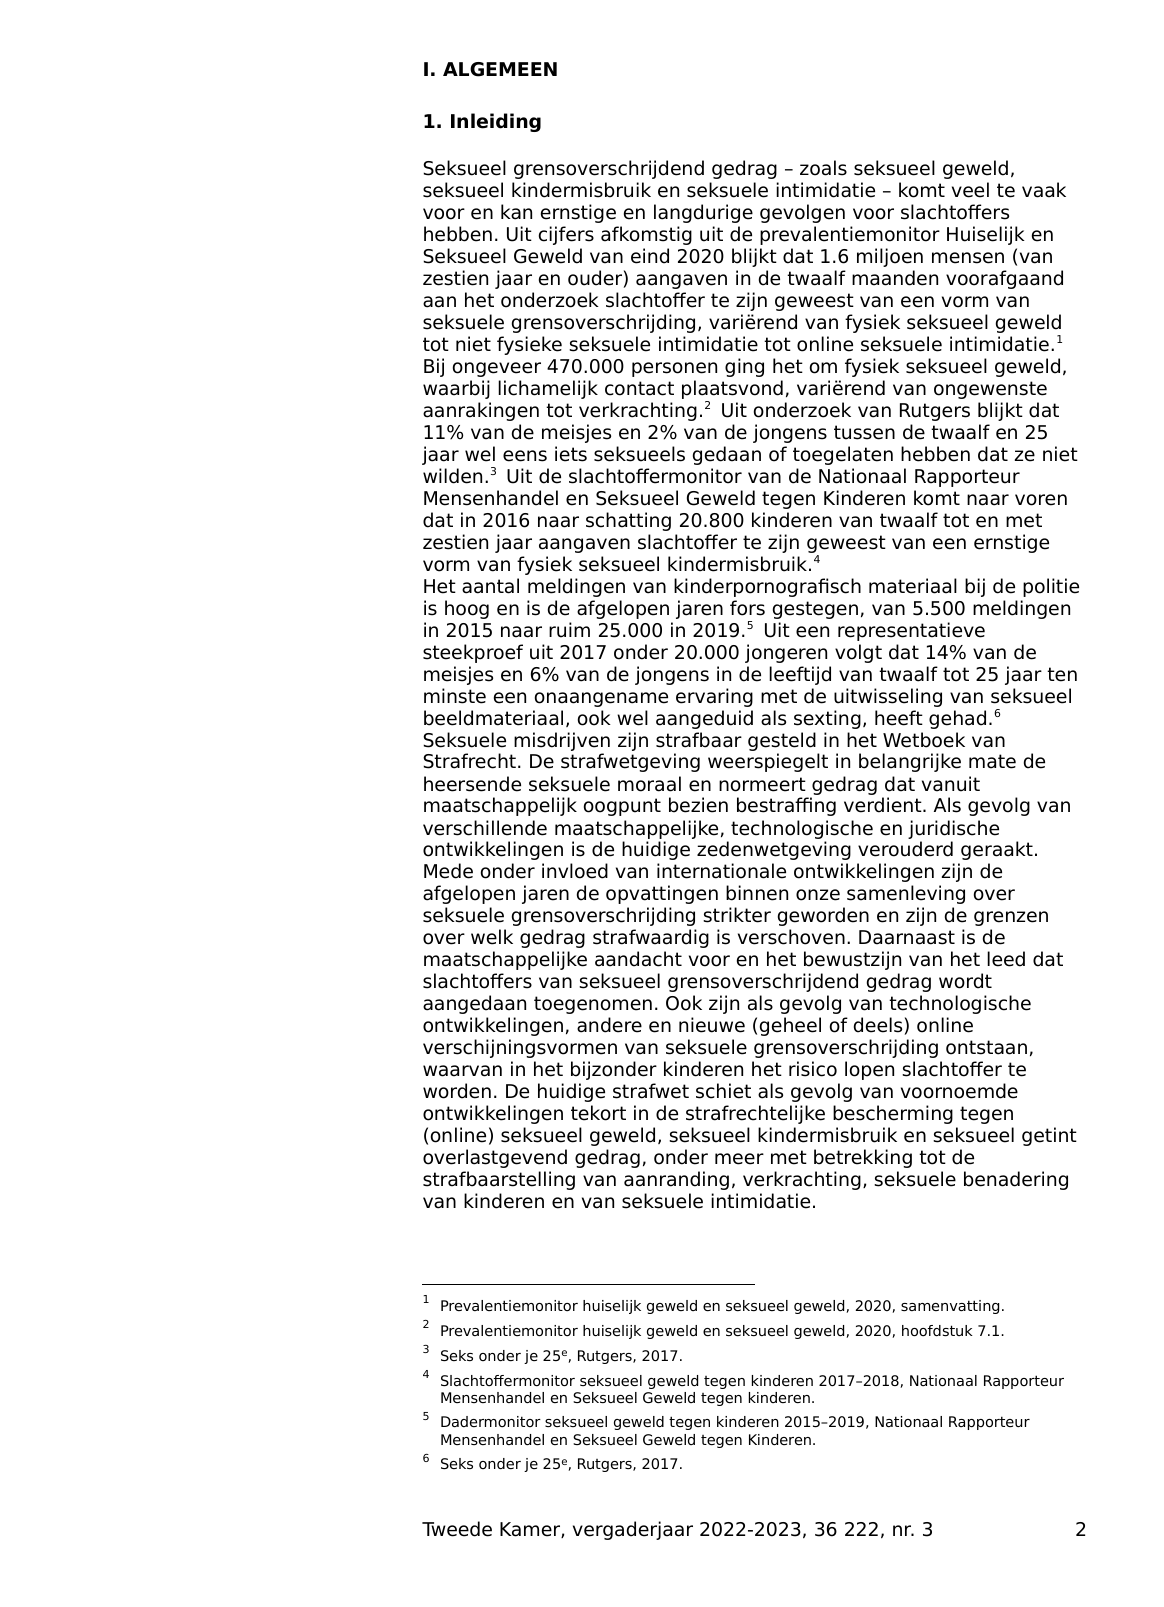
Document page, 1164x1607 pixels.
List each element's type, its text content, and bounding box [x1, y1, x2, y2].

text Seksueel grensoverschrijdend gedrag – zoals seksueel geweld, seksueel kindermisbruik en seksuele intimidatie – komt veel te vaak voor en kan ernstige en langdurige gevolgen voor slachtoffers hebben. Uit cijfers afkomstig uit de prevalentiemonitor Huiselijk en Seksueel Geweld van eind 2020 blijkt dat 1.6 miljoen mensen (van zestien jaar en ouder) aangaven in de twaalf maanden voorafgaand aan het onderzoek slachtoffer te zijn geweest van een vorm van seksuele grensoverschrijding, variërend van fysiek seksueel geweld tot niet fysieke seksuele intimidatie tot online seksuele intimidatie. Bij ongeveer 470.000 personen ging het om fysiek seksueel geweld, waarbij lichamelijk contact plaatsvond, variërend van ongewenste aanrakingen tot verkrachting. Uit onderzoek van Rutgers blijkt dat 11% van de meisjes en 2% van de jongens tussen de twaalf en 25 jaar wel eens iets seksueels gedaan of toegelaten hebben dat ze niet wilden. Uit de slachtoffermonitor van de Nationaal Rapporteur Mensenhandel en Seksueel Geweld tegen Kinderen komt naar voren dat in 2016 naar schatting 20.800 kinderen van twaalf tot en met zestien jaar aangaven slachtoffer te zijn geweest van een ernstige vorm van fysiek seksueel kindermisbruik. [422, 158, 1087, 576]
subtitle 1. Inleiding [422, 111, 1087, 133]
text Slachtoffermonitor seksueel geweld tegen kinderen 2017–2018, Nationaal Rapporteur Mensenhandel en Seksueel Geweld tegen kinderen. [422, 1368, 1087, 1407]
text Dadermonitor seksueel geweld tegen kinderen 2015–2019, Nationaal Rapporteur Mensenhandel en Seksueel Geweld tegen Kinderen. [422, 1410, 1087, 1449]
text Seksuele misdrijven zijn strafbaar gesteld in het Wetboek van Strafrecht. De strafwetgeving weerspiegelt in belangrijke mate de heersende seksuele moraal en normeert gedrag dat vanuit maatschappelijk oogpunt bezien bestraffing verdient. Als gevolg van verschillende maatschappelijke, technologische en juridische ontwikkelingen is de huidige zedenwetgeving verouderd geraakt. Mede onder invloed van internationale ontwikkelingen zijn de afgelopen jaren de opvattingen binnen onze samenleving over seksuele grensoverschrijding strikter geworden en zijn de grenzen over welk gedrag strafwaardig is verschoven. Daarnaast is de maatschappelijke aandacht voor en het bewustzijn van het leed dat slachtoffers van seksueel grensoverschrijdend gedrag wordt aangedaan toegenomen. Ook zijn als gevolg van technologische ontwikkelingen, andere en nieuwe (geheel of deels) online verschijningsvormen van seksuele grensoverschrijding ontstaan, waarvan in het bijzonder kinderen het risico lopen slachtoffer te worden. De huidige strafwet schiet als gevolg van voornoemde ontwikkelingen tekort in de strafrechtelijke bescherming tegen (online) seksueel geweld, seksueel kindermisbruik en seksueel getint overlastgevend gedrag, onder meer met betrekking tot de strafbaarstelling van aanranding, verkrachting, seksuele benadering van kinderen en van seksuele intimidatie. [422, 729, 1087, 1213]
text Het aantal meldingen van kinderpornografisch materiaal bij de politie is hoog en is de afgelopen jaren fors gestegen, van 5.500 meldingen in 2015 naar ruim 25.000 in 2019. Uit een representatieve steekproef uit 2017 onder 20.000 jongeren volgt dat 14% van de meisjes en 6% van de jongens in de leeftijd van twaalf tot 25 jaar ten minste een onaangename ervaring met de uitwisseling van seksueel beeldmateriaal, ook wel aangeduid als sexting, heeft gehad. [422, 576, 1087, 729]
text Seks onder je 25e, Rutgers, 2017. [422, 1343, 1087, 1366]
subtitle I. ALGEMEEN [422, 59, 1087, 81]
text Prevalentiemonitor huiselijk geweld en seksueel geweld, 2020, hoofdstuk 7.1. [422, 1318, 1087, 1341]
text Seks onder je 25e, Rutgers, 2017. [422, 1452, 1087, 1474]
text Prevalentiemonitor huiselijk geweld en seksueel geweld, 2020, samenvatting. [422, 1293, 1087, 1316]
